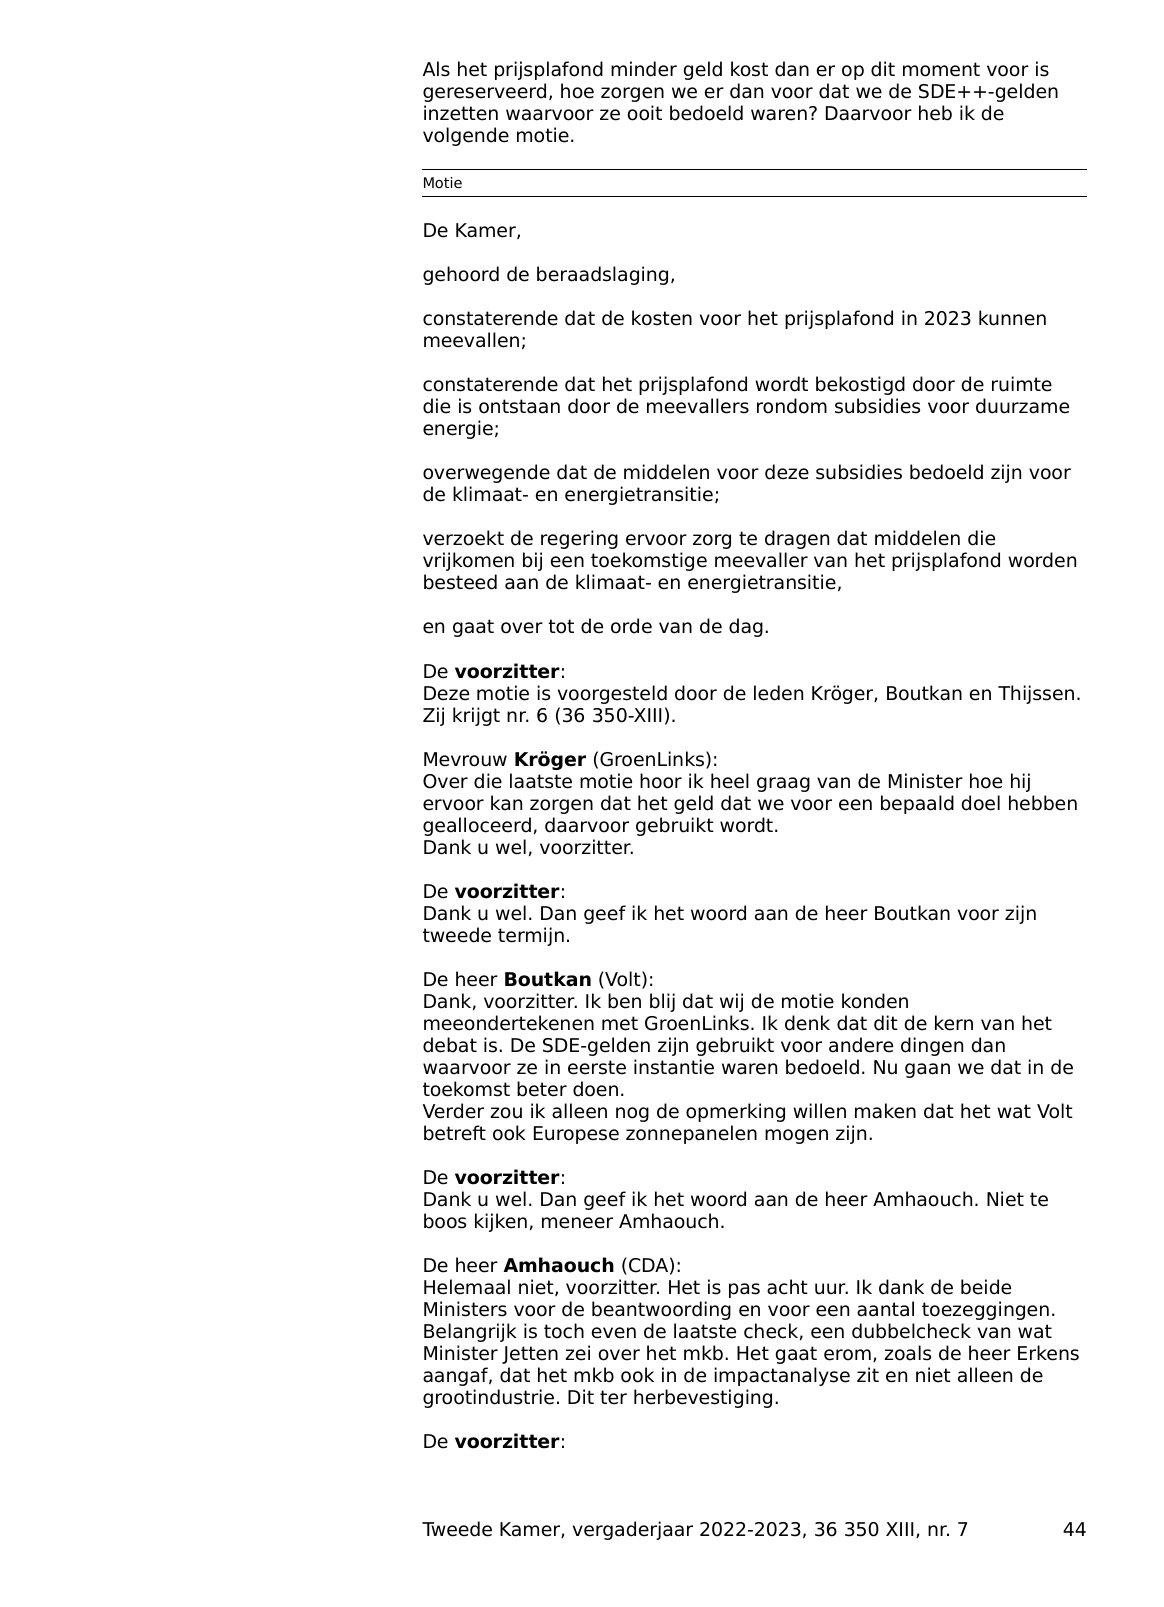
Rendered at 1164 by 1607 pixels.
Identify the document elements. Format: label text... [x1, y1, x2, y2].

text De voorzitter: [422, 661, 1087, 682]
text Dank u wel. Dan geef ik het woord aan de heer Boutkan voor zijn tweede termijn. [422, 903, 1087, 947]
text Dank u wel, voorzitter. [422, 837, 1087, 858]
text De voorzitter: [422, 1167, 1087, 1189]
text Dank, voorzitter. Ik ben blij dat wij de motie konden meeondertekenen met GroenLinks. Ik denk dat dit de kern van het debat is. De SDE-gelden zijn gebruikt voor andere dingen dan waarvoor ze in eerste instantie waren bedoeld. Nu gaan we dat in de toekomst beter doen. [422, 991, 1087, 1101]
text Mevrouw Kröger (GroenLinks): [422, 749, 1087, 771]
text Over die laatste motie hoor ik heel graag van de Minister hoe hij ervoor kan zorgen dat het geld dat we voor een bepaald doel hebben gealloceerd, daarvoor gebruikt wordt. [422, 771, 1087, 837]
text De heer Amhaouch (CDA): [422, 1255, 1087, 1277]
text gehoord de beraadslaging, [422, 264, 1087, 286]
text Helemaal niet, voorzitter. Het is pas acht uur. Ik dank de beide Ministers voor de beantwoording en voor een aantal toezeggingen. Belangrijk is toch even de laatste check, een dubbelcheck van wat Minister Jetten zei over het mkb. Het gaat erom, zoals de heer Erkens aangaf, dat het mkb ook in de impactanalyse zit en niet alleen de grootindustrie. Dit ter herbevestiging. [422, 1277, 1087, 1409]
text Zij krijgt nr. 6 (36 350-XIII). [422, 704, 1087, 726]
text De voorzitter: [422, 1431, 1087, 1453]
text Deze motie is voorgesteld door de leden Kröger, Boutkan en Thijssen. [422, 682, 1087, 704]
text verzoekt de regering ervoor zorg te dragen dat middelen die vrijkomen bij een toekomstige meevaller van het prijsplafond worden besteed aan de klimaat- en energietransitie, [422, 528, 1087, 594]
table_header Motie [422, 170, 1087, 196]
text overwegende dat de middelen voor deze subsidies bedoeld zijn voor de klimaat- en energietransitie; [422, 462, 1087, 506]
text Als het prijsplafond minder geld kost dan er op dit moment voor is gereserveerd, hoe zorgen we er dan voor dat we de SDE++-gelden inzetten waarvoor ze ooit bedoeld waren? Daarvoor heb ik de volgende motie. [422, 59, 1087, 147]
text De voorzitter: [422, 881, 1087, 903]
text Verder zou ik alleen nog de opmerking willen maken dat het wat Volt betreft ook Europese zonnepanelen mogen zijn. [422, 1101, 1087, 1145]
text constaterende dat de kosten voor het prijsplafond in 2023 kunnen meevallen; [422, 308, 1087, 352]
text en gaat over tot de orde van de dag. [422, 616, 1087, 638]
text De Kamer, [422, 219, 1087, 241]
text Dank u wel. Dan geef ik het woord aan de heer Amhaouch. Niet te boos kijken, meneer Amhaouch. [422, 1189, 1087, 1233]
text De heer Boutkan (Volt): [422, 969, 1087, 991]
text constaterende dat het prijsplafond wordt bekostigd door de ruimte die is ontstaan door de meevallers rondom subsidies voor duurzame energie; [422, 374, 1087, 440]
